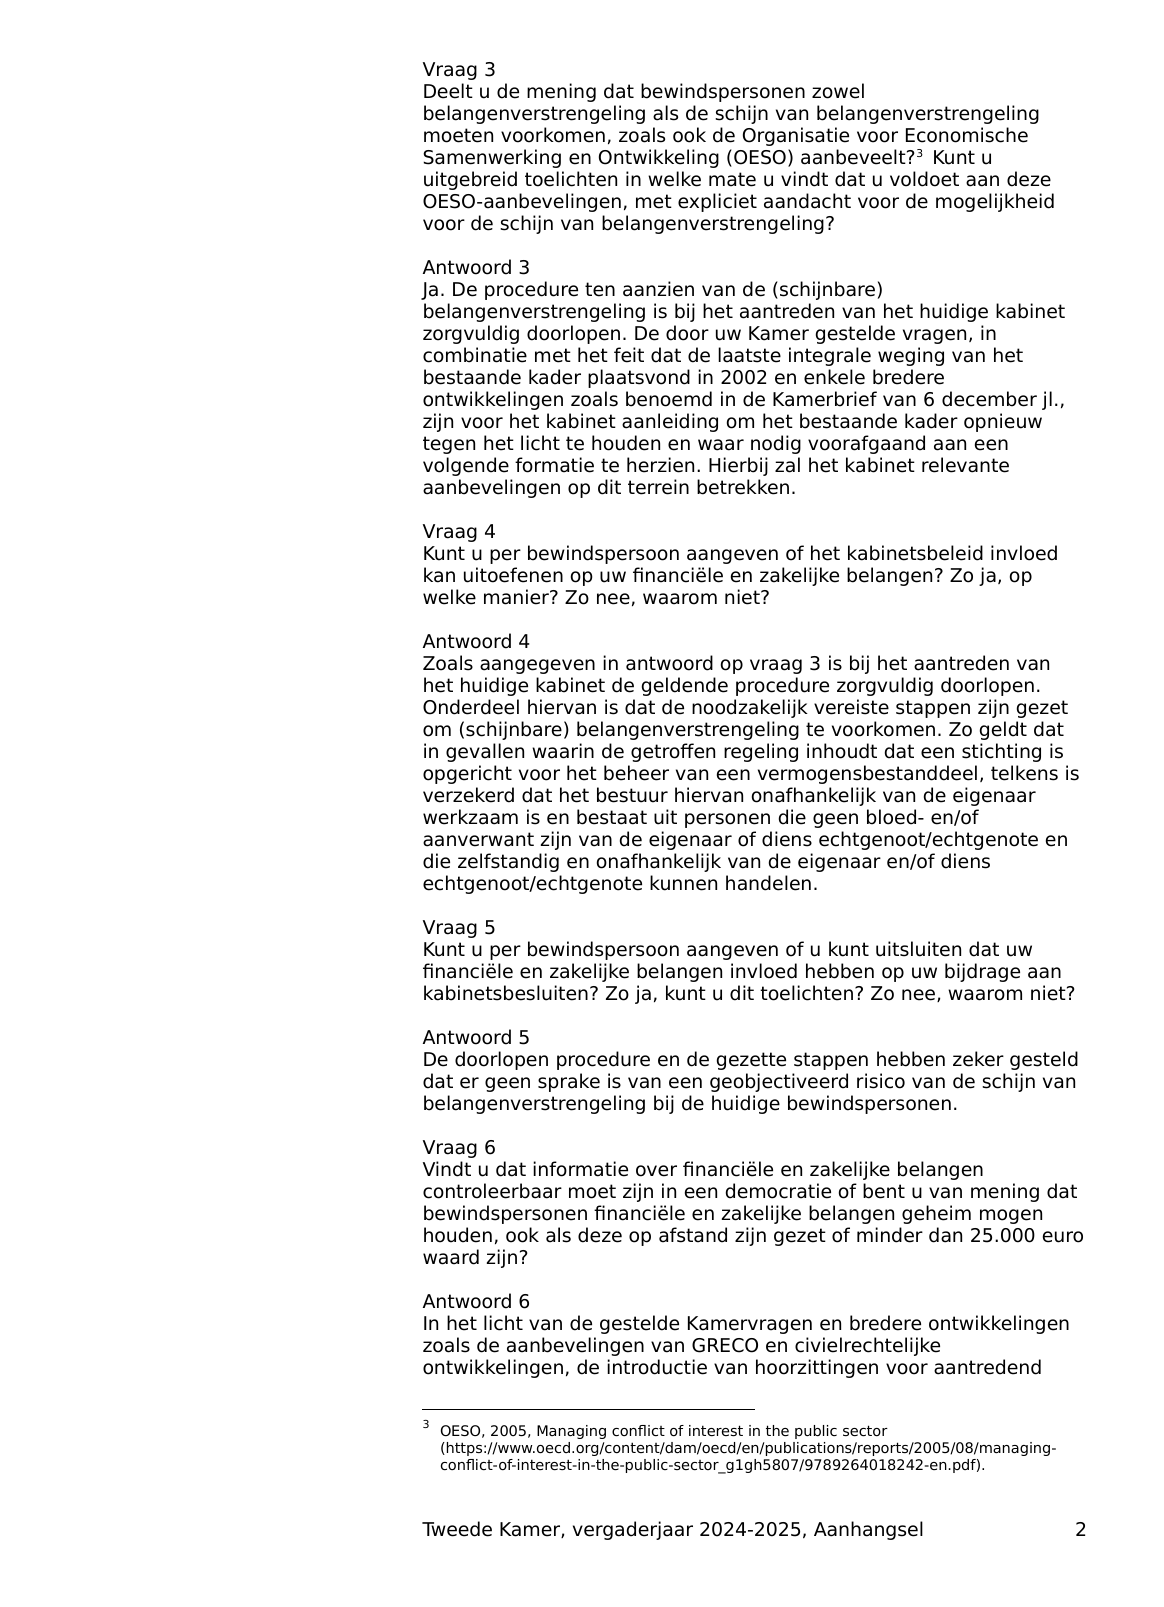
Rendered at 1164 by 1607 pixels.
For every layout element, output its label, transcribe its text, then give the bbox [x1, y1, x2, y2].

text Zoals aangegeven in antwoord op vraag 3 is bij het aantreden van het huidige kabinet de geldende procedure zorgvuldig doorlopen. Onderdeel hiervan is dat de noodzakelijk vereiste stappen zijn gezet om (schijnbare) belangenverstrengeling te voorkomen. Zo geldt dat in gevallen waarin de getroffen regeling inhoudt dat een stichting is opgericht voor het beheer van een vermogensbestanddeel, telkens is verzekerd dat het bestuur hiervan onafhankelijk van de eigenaar werkzaam is en bestaat uit personen die geen bloed- en/of aanverwant zijn van de eigenaar of diens echtgenoot/echtgenote en die zelfstandig en onafhankelijk van de eigenaar en/of diens echtgenoot/echtgenote kunnen handelen. [422, 653, 1087, 895]
text De doorlopen procedure en de gezette stappen hebben zeker gesteld dat er geen sprake is van een geobjectiveerd risico van de schijn van belangenverstrengeling bij de huidige bewindspersonen. [422, 1049, 1087, 1115]
text Antwoord 5 [422, 1027, 1087, 1049]
text OESO, 2005, Managing conflict of interest in the public sector (https://www.oecd.org/content/dam/oecd/en/publications/reports/2005/08/managing-conflict-of-interest-in-the-public-sector_g1gh5807/9789264018242-en.pdf). [422, 1418, 1087, 1474]
text Antwoord 3 [422, 257, 1087, 279]
text Antwoord 4 [422, 631, 1087, 653]
text Antwoord 6 [422, 1291, 1087, 1313]
text In het licht van de gestelde Kamervragen en bredere ontwikkelingen zoals de aanbevelingen van GRECO en civielrechtelijke ontwikkelingen, de introductie van hoorzittingen voor aantredend [422, 1313, 1087, 1379]
text Kunt u per bewindspersoon aangeven of het kabinetsbeleid invloed kan uitoefenen op uw financiële en zakelijke belangen? Zo ja, op welke manier? Zo nee, waarom niet? [422, 543, 1087, 609]
text Vraag 4 [422, 521, 1087, 543]
text Vindt u dat informatie over financiële en zakelijke belangen controleerbaar moet zijn in een democratie of bent u van mening dat bewindspersonen financiële en zakelijke belangen geheim mogen houden, ook als deze op afstand zijn gezet of minder dan 25.000 euro waard zijn? [422, 1159, 1087, 1269]
text Kunt u per bewindspersoon aangeven of u kunt uitsluiten dat uw financiële en zakelijke belangen invloed hebben op uw bijdrage aan kabinetsbesluiten? Zo ja, kunt u dit toelichten? Zo nee, waarom niet? [422, 939, 1087, 1005]
text Vraag 3 [422, 59, 1087, 81]
text Vraag 6 [422, 1137, 1087, 1159]
text Deelt u de mening dat bewindspersonen zowel belangenverstrengeling als de schijn van belangenverstrengeling moeten voorkomen, zoals ook de Organisatie voor Economische Samenwerking en Ontwikkeling (OESO) aanbeveelt? Kunt u uitgebreid toelichten in welke mate u vindt dat u voldoet aan deze OESO-aanbevelingen, met expliciet aandacht voor de mogelijkheid voor de schijn van belangenverstrengeling? [422, 81, 1087, 235]
text Vraag 5 [422, 917, 1087, 939]
text Ja. De procedure ten aanzien van de (schijnbare) belangenverstrengeling is bij het aantreden van het huidige kabinet zorgvuldig doorlopen. De door uw Kamer gestelde vragen, in combinatie met het feit dat de laatste integrale weging van het bestaande kader plaatsvond in 2002 en enkele bredere ontwikkelingen zoals benoemd in de Kamerbrief van 6 december jl., zijn voor het kabinet aanleiding om het bestaande kader opnieuw tegen het licht te houden en waar nodig voorafgaand aan een volgende formatie te herzien. Hierbij zal het kabinet relevante aanbevelingen op dit terrein betrekken. [422, 279, 1087, 499]
